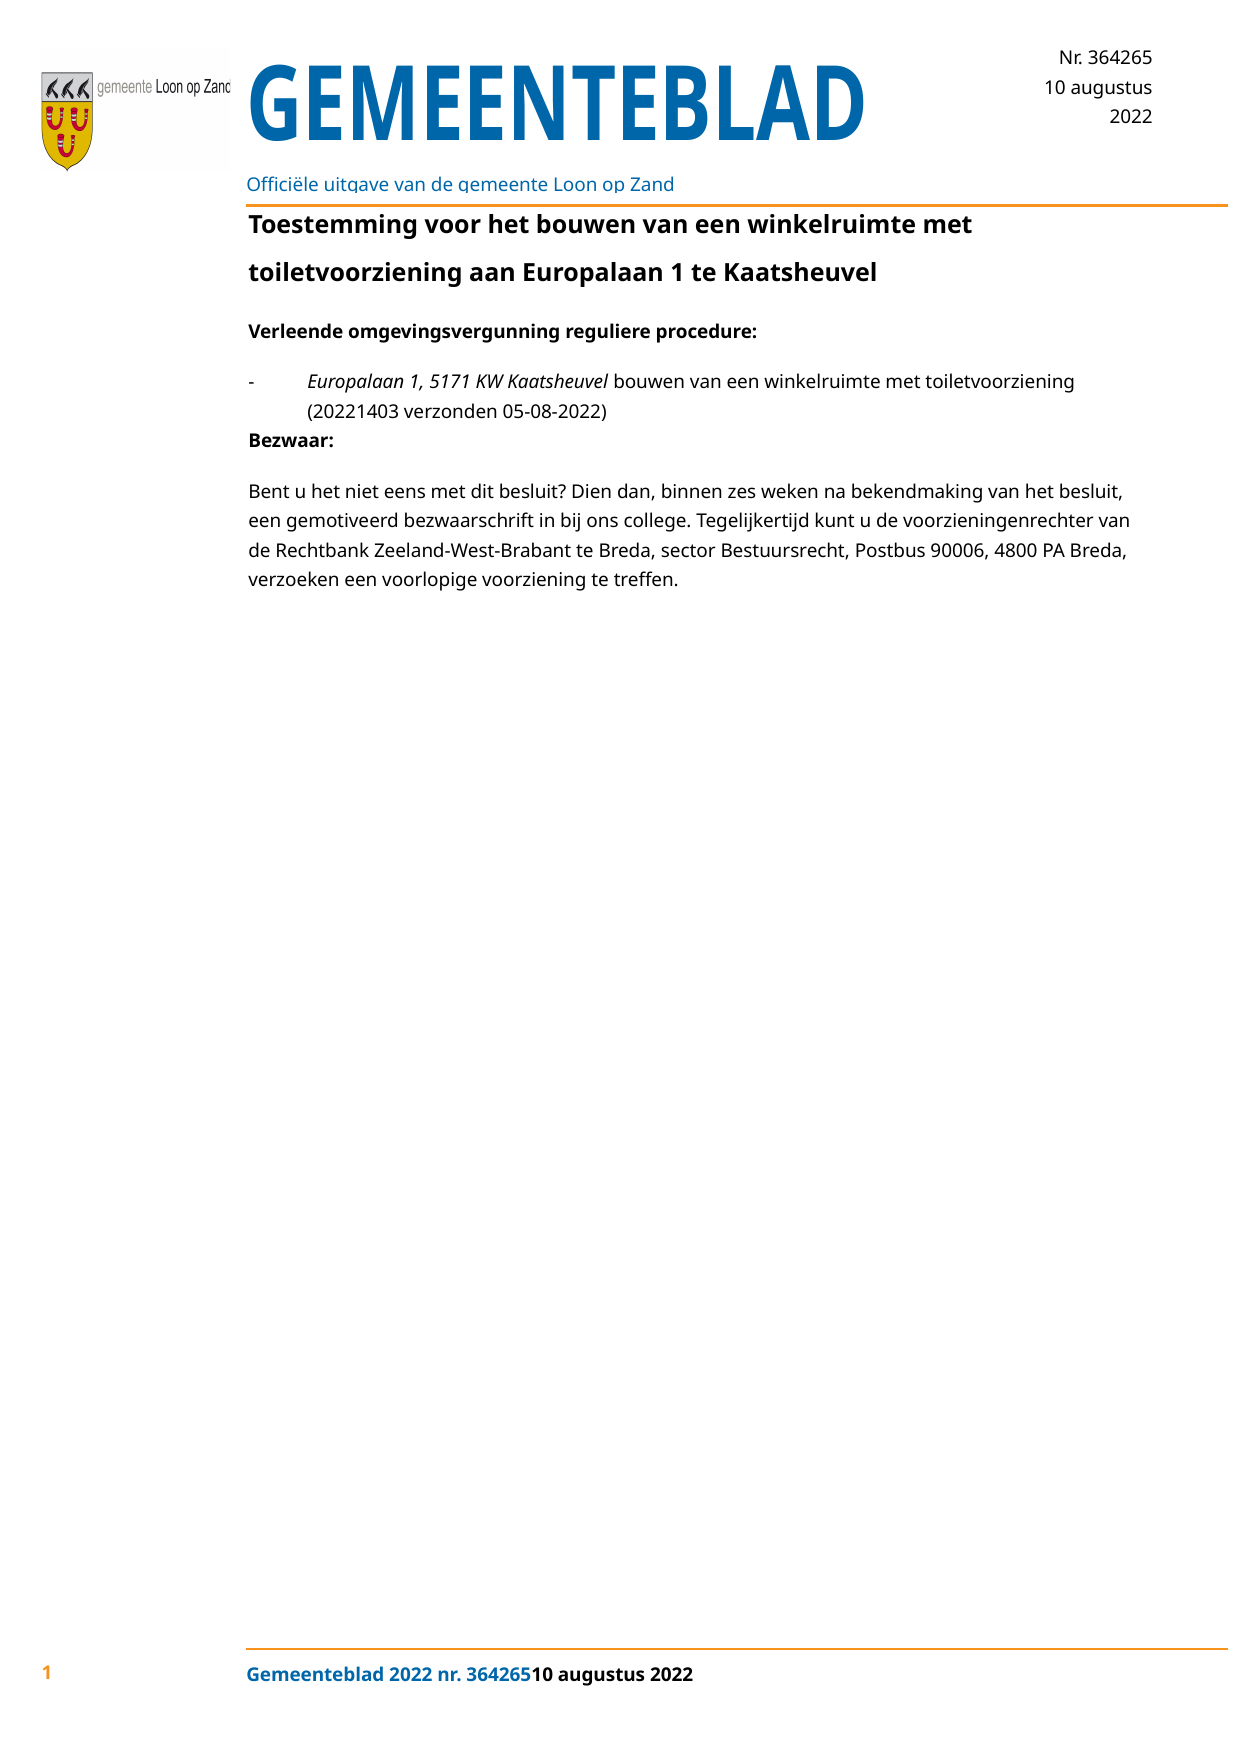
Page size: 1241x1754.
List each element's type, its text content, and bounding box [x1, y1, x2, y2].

text Verleende omgevingsvergunning reguliere procedure: [248, 318, 1152, 344]
text Toestemming voor het bouwen van een winkelruimte met toiletvoorziening aan Europalaan 1 te Kaatsheuvel [248, 207, 1152, 288]
picture [41, 47, 231, 172]
text Bent u het niet eens met dit besluit? Dien dan, binnen zes weken na bekendmaking van het besluit, een gemotiveerd bezwaarschrift in bij ons college. Tegelijkertijd kunt u de voorzieningenrechter van de Rechtbank Zeeland-West-Brabant te Breda, sector Bestuursrecht, Postbus 90006, 4800 PA Breda, verzoeken een voorlopige voorziening te treffen. [248, 478, 1152, 592]
list Europalaan 1, 5171 KW Kaatsheuvel bouwen van een winkelruimte met toiletvoorziening (20221403 verzonden 05-08-2022) [248, 368, 1152, 424]
text Bezwaar: [248, 427, 1152, 453]
